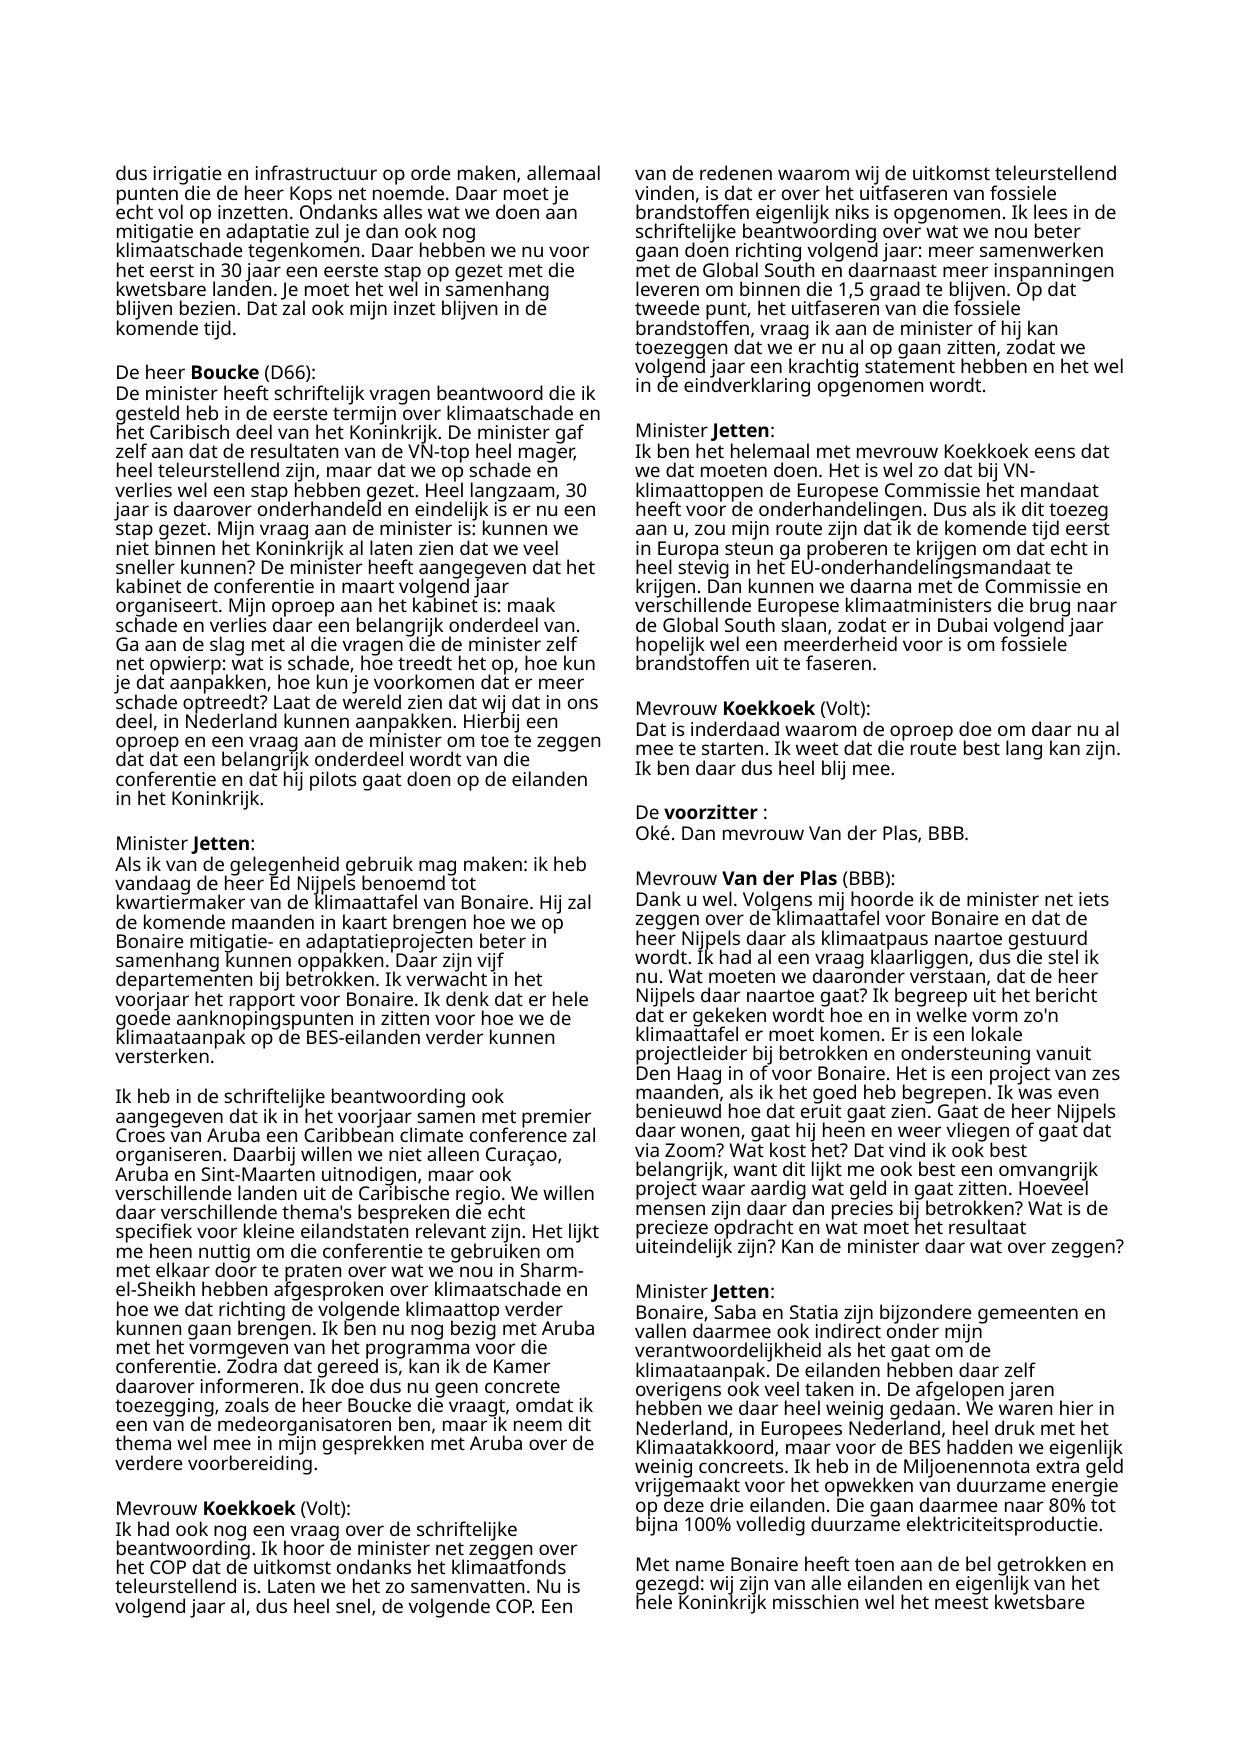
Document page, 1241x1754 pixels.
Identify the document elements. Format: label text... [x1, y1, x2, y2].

text dus irrigatie en infrastructuur op orde maken, allemaal punten die de heer Kops net noemde. Daar moet je echt vol op inzetten. Ondanks alles wat we doen aan mitigatie en adaptatie zul je dan ook nog klimaatschade tegenkomen. Daar hebben we nu voor het eerst in 30 jaar een eerste stap op gezet met die kwetsbare landen. Je moet het wel in samenhang blijven bezien. Dat zal ook mijn inzet blijven in de komende tijd. [115, 165, 605, 339]
text Minister Jetten: [115, 830, 605, 856]
text De voorzitter : [635, 799, 1125, 825]
text De minister heeft schriftelijk vragen beantwoord die ik gesteld heb in de eerste termijn over klimaatschade en het Caribisch deel van het Koninkrijk. De minister gaf zelf aan dat de resultaten van de VN-top heel mager, heel teleurstellend zijn, maar dat we op schade en verlies wel een stap hebben gezet. Heel langzaam, 30 jaar is daarover onderhandeld en eindelijk is er nu een stap gezet. Mijn vraag aan de minister is: kunnen we niet binnen het Koninkrijk al laten zien dat we veel sneller kunnen? De minister heeft aangegeven dat het kabinet de conferentie in maart volgend jaar organiseert. Mijn oproep aan het kabinet is: maak schade en verlies daar een belangrijk onderdeel van. Ga aan de slag met al die vragen die de minister zelf net opwierp: wat is schade, hoe treedt het op, hoe kun je dat aanpakken, hoe kun je voorkomen dat er meer schade optreedt? Laat de wereld zien dat wij dat in ons deel, in Nederland kunnen aanpakken. Hierbij een oproep en een vraag aan de minister om toe te zeggen dat dat een belangrijk onderdeel wordt van die conferentie en dat hij pilots gaat doen op de eilanden in het Koninkrijk. [115, 385, 605, 809]
text Met name Bonaire heeft toen aan de bel getrokken en gezegd: wij zijn van alle eilanden en eigenlijk van het hele Koninkrijk misschien wel het meest kwetsbare [635, 1556, 1125, 1614]
text Dank u wel. Volgens mij hoorde ik de minister net iets zeggen over de klimaattafel voor Bonaire en dat de heer Nijpels daar als klimaatpaus naartoe gestuurd wordt. Ik had al een vraag klaarliggen, dus die stel ik nu. Wat moeten we daaronder verstaan, dat de heer Nijpels daar naartoe gaat? Ik begreep uit het bericht dat er gekeken wordt hoe en in welke vorm zo'n klimaattafel er moet komen. Er is een lokale projectleider bij betrokken en ondersteuning vanuit Den Haag in of voor Bonaire. Het is een project van zes maanden, als ik het goed heb begrepen. Ik was even benieuwd hoe dat eruit gaat zien. Gaat de heer Nijpels daar wonen, gaat hij heen en weer vliegen of gaat dat via Zoom? Wat kost het? Dat vind ik ook best belangrijk, want dit lijkt me ook best een omvangrijk project waar aardig wat geld in gaat zitten. Hoeveel mensen zijn daar dan precies bij betrokken? Wat is de precieze opdracht en wat moet het resultaat uiteindelijk zijn? Kan de minister daar wat over zeggen? [635, 891, 1125, 1257]
text Minister Jetten: [635, 1278, 1125, 1304]
text Minister Jetten: [635, 417, 1125, 443]
text Dat is inderdaad waarom de oproep doe om daar nu al mee te starten. Ik weet dat die route best lang kan zijn. Ik ben daar dus heel blij mee. [635, 721, 1125, 779]
text Oké. Dan mevrouw Van der Plas, BBB. [635, 825, 1125, 844]
text Mevrouw Koekkoek (Volt): [635, 695, 1125, 721]
text De heer Boucke (D66): [115, 359, 605, 385]
text Ik heb in de schriftelijke beantwoording ook aangegeven dat ik in het voorjaar samen met premier Croes van Aruba een Caribbean climate conference zal organiseren. Daarbij willen we niet alleen Curaçao, Aruba en Sint-Maarten uitnodigen, maar ook verschillende landen uit de Caribische regio. We willen daar verschillende thema's bespreken die echt specifiek voor kleine eilandstaten relevant zijn. Het lijkt me heen nuttig om die conferentie te gebruiken om met elkaar door te praten over wat we nou in Sharm-el-Sheikh hebben afgesproken over klimaatschade en hoe we dat richting de volgende klimaattop verder kunnen gaan brengen. Ik ben nu nog bezig met Aruba met het vormgeven van het programma voor die conferentie. Zodra dat gereed is, kan ik de Kamer daarover informeren. Ik doe dus nu geen concrete toezegging, zoals de heer Boucke die vraagt, omdat ik een van de medeorganisatoren ben, maar ik neem dit thema wel mee in mijn gesprekken met Aruba over de verdere voorbereiding. [115, 1088, 605, 1474]
text Mevrouw Van der Plas (BBB): [635, 865, 1125, 891]
text Bonaire, Saba en Statia zijn bijzondere gemeenten en vallen daarmee ook indirect onder mijn verantwoordelijkheid als het gaat om de klimaataanpak. De eilanden hebben daar zelf overigens ook veel taken in. De afgelopen jaren hebben we daar heel weinig gedaan. We waren hier in Nederland, in Europees Nederland, heel druk met het Klimaatakkoord, maar voor de BES hadden we eigenlijk weinig concreets. Ik heb in de Miljoenennota extra geld vrijgemaakt voor het opwekken van duurzame energie op deze drie eilanden. Die gaan daarmee naar 80% tot bijna 100% volledig duurzame elektriciteitsproductie. [635, 1304, 1125, 1535]
text van de redenen waarom wij de uitkomst teleurstellend vinden, is dat er over het uitfaseren van fossiele brandstoffen eigenlijk niks is opgenomen. Ik lees in de schriftelijke beantwoording over wat we nou beter gaan doen richting volgend jaar: meer samenwerken met de Global South en daarnaast meer inspanningen leveren om binnen die 1,5 graad te blijven. Op dat tweede punt, het uitfaseren van die fossiele brandstoffen, vraag ik aan de minister of hij kan toezeggen dat we er nu al op gaan zitten, zodat we volgend jaar een krachtig statement hebben en het wel in de eindverklaring opgenomen wordt. [635, 165, 1125, 397]
text Ik ben het helemaal met mevrouw Koekkoek eens dat we dat moeten doen. Het is wel zo dat bij VN-klimaattoppen de Europese Commissie het mandaat heeft voor de onderhandelingen. Dus als ik dit toezeg aan u, zou mijn route zijn dat ik de komende tijd eerst in Europa steun ga proberen te krijgen om dat echt in heel stevig in het EU-onderhandelingsmandaat te krijgen. Dan kunnen we daarna met de Commissie en verschillende Europese klimaatministers die brug naar de Global South slaan, zodat er in Dubai volgend jaar hopelijk wel een meerderheid voor is om fossiele brandstoffen uit te faseren. [635, 443, 1125, 674]
text Ik had ook nog een vraag over de schriftelijke beantwoording. Ik hoor de minister net zeggen over het COP dat de uitkomst ondanks het klimaatfonds teleurstellend is. Laten we het zo samenvatten. Nu is volgend jaar al, dus heel snel, de volgende COP. Een [115, 1521, 605, 1617]
text Als ik van de gelegenheid gebruik mag maken: ik heb vandaag de heer Ed Nijpels benoemd tot kwartiermaker van de klimaattafel van Bonaire. Hij zal de komende maanden in kaart brengen hoe we op Bonaire mitigatie- en adaptatieprojecten beter in samenhang kunnen oppakken. Daar zijn vijf departementen bij betrokken. Ik verwacht in het voorjaar het rapport voor Bonaire. Ik denk dat er hele goede aanknopingspunten in zitten voor hoe we de klimaataanpak op de BES-eilanden verder kunnen versterken. [115, 856, 605, 1068]
text Mevrouw Koekkoek (Volt): [115, 1495, 605, 1521]
